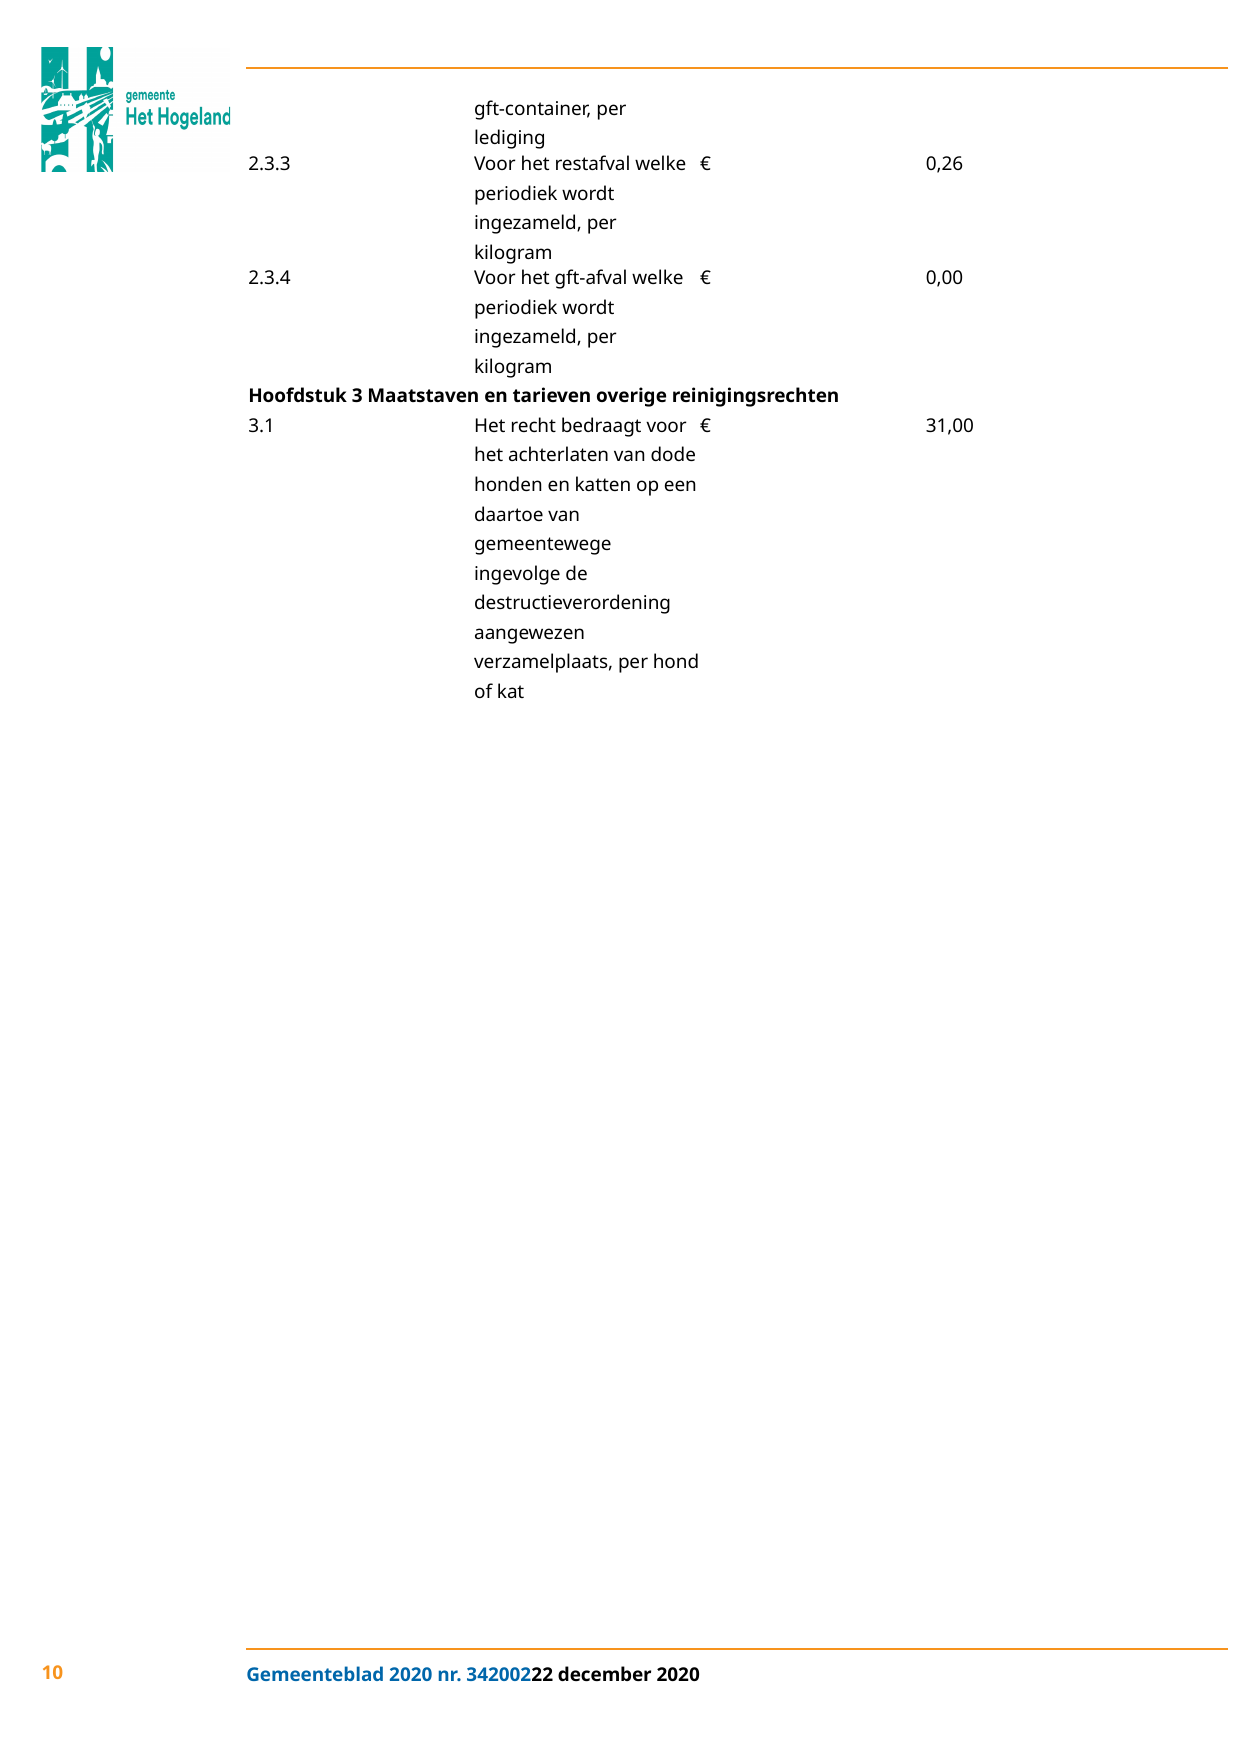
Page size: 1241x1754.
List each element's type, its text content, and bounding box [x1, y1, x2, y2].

table_cell [926, 95, 1152, 150]
picture [41, 47, 231, 172]
table_header € [700, 412, 926, 704]
table_cell 2.3.3 [248, 150, 474, 264]
table_cell € [700, 265, 926, 379]
table_cell 2.3.4 [248, 265, 474, 379]
table_header 31,00 [926, 412, 1152, 704]
table_header Het recht bedraagt voor het achterlaten van dode honden en katten op een daartoe van gemeentewege ingevolge de destructieverordening aangewezen verzamelplaats, per hond of kat [474, 412, 700, 704]
table_cell [248, 95, 474, 150]
table_cell gft-container, per lediging [474, 95, 700, 150]
table_cell [700, 95, 926, 150]
text Hoofdstuk 3 Maatstaven en tarieven overige reinigingsrechten [248, 382, 1152, 408]
table_cell Voor het gft-afval welke periodiek wordt ingezameld, per kilogram [474, 265, 700, 379]
table_cell Voor het restafval welke periodiek wordt ingezameld, per kilogram [474, 150, 700, 264]
table_header 3.1 [248, 412, 474, 704]
table_cell 0,26 [926, 150, 1152, 264]
table_cell € [700, 150, 926, 264]
table_cell 0,00 [926, 265, 1152, 379]
